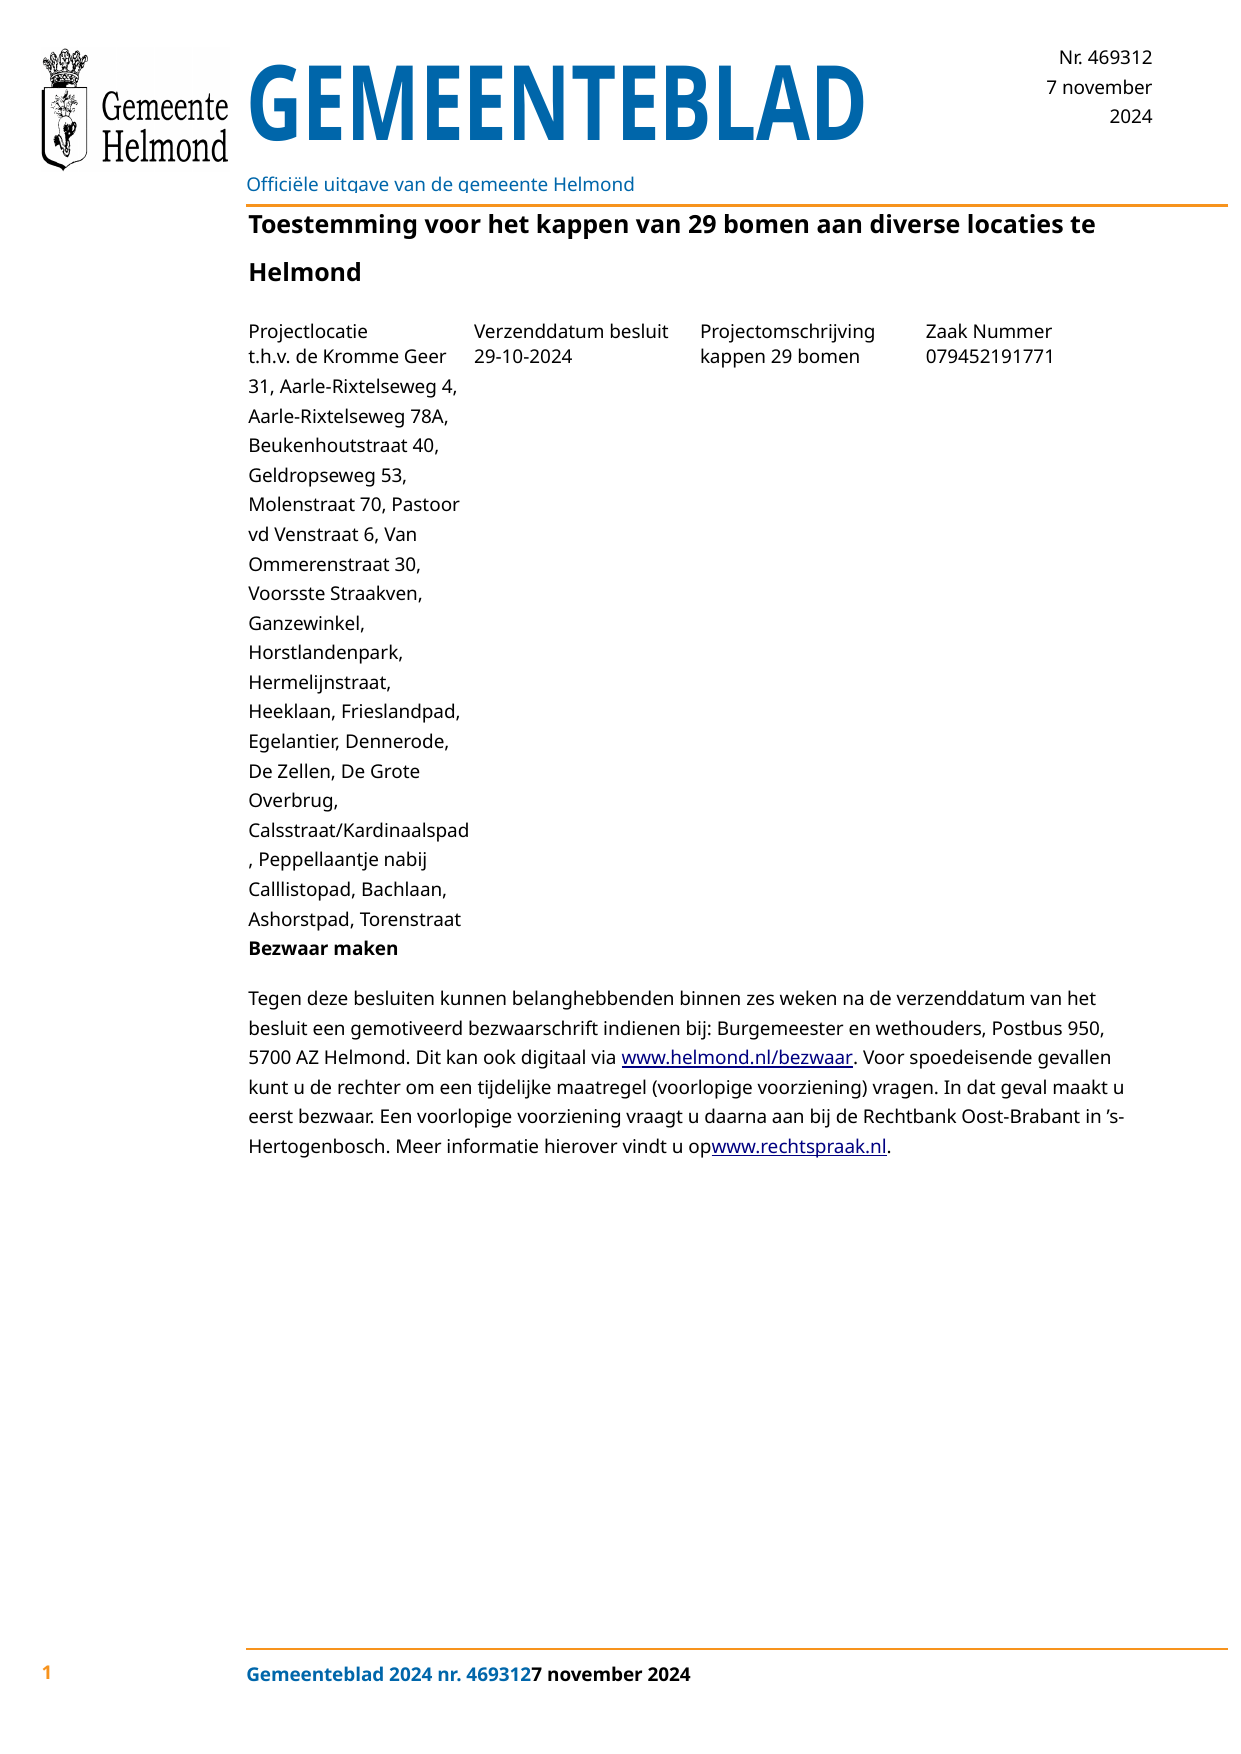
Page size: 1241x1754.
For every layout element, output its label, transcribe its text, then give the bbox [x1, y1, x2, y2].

text Bezwaar maken [248, 935, 1152, 961]
table_header Verzenddatum besluit [474, 318, 700, 344]
table_cell 079452191771 [926, 344, 1152, 932]
table_header Zaak Nummer [926, 318, 1152, 344]
table_cell 29-10-2024 [474, 344, 700, 932]
picture [41, 47, 231, 172]
table_header Projectlocatie [248, 318, 474, 344]
text Tegen deze besluiten kunnen belanghebbenden binnen zes weken na de verzenddatum van het besluit een gemotiveerd bezwaarschrift indienen bij: Burgemeester en wethouders, Postbus 950, 5700 AZ Helmond. Dit kan ook digitaal via www.helmond.nl/bezwaar. Voor spoedeisende gevallen kunt u de rechter om een tijdelijke maatregel (voorlopige voorziening) vragen. In dat geval maakt u eerst bezwaar. Een voorlopige voorziening vraagt u daarna aan bij de Rechtbank Oost-Brabant in ’s-Hertogenbosch. Meer informatie hierover vindt u opwww.rechtspraak.nl. [248, 985, 1152, 1159]
table_header Projectomschrijving [700, 318, 926, 344]
table_cell kappen 29 bomen [700, 344, 926, 932]
table_cell t.h.v. de Kromme Geer 31, Aarle-Rixtelseweg 4, Aarle-Rixtelseweg 78A, Beukenhoutstraat 40, Geldropseweg 53, Molenstraat 70, Pastoor vd Venstraat 6, Van Ommerenstraat 30, Voorsste Straakven, Ganzewinkel, Horstlandenpark, Hermelijnstraat, Heeklaan, Frieslandpad, Egelantier, Dennerode, De Zellen, De Grote Overbrug, Calsstraat/Kardinaalspad, Peppellaantje nabij Calllistopad, Bachlaan, Ashorstpad, Torenstraat [248, 344, 474, 932]
text Toestemming voor het kappen van 29 bomen aan diverse locaties te Helmond [248, 207, 1152, 288]
